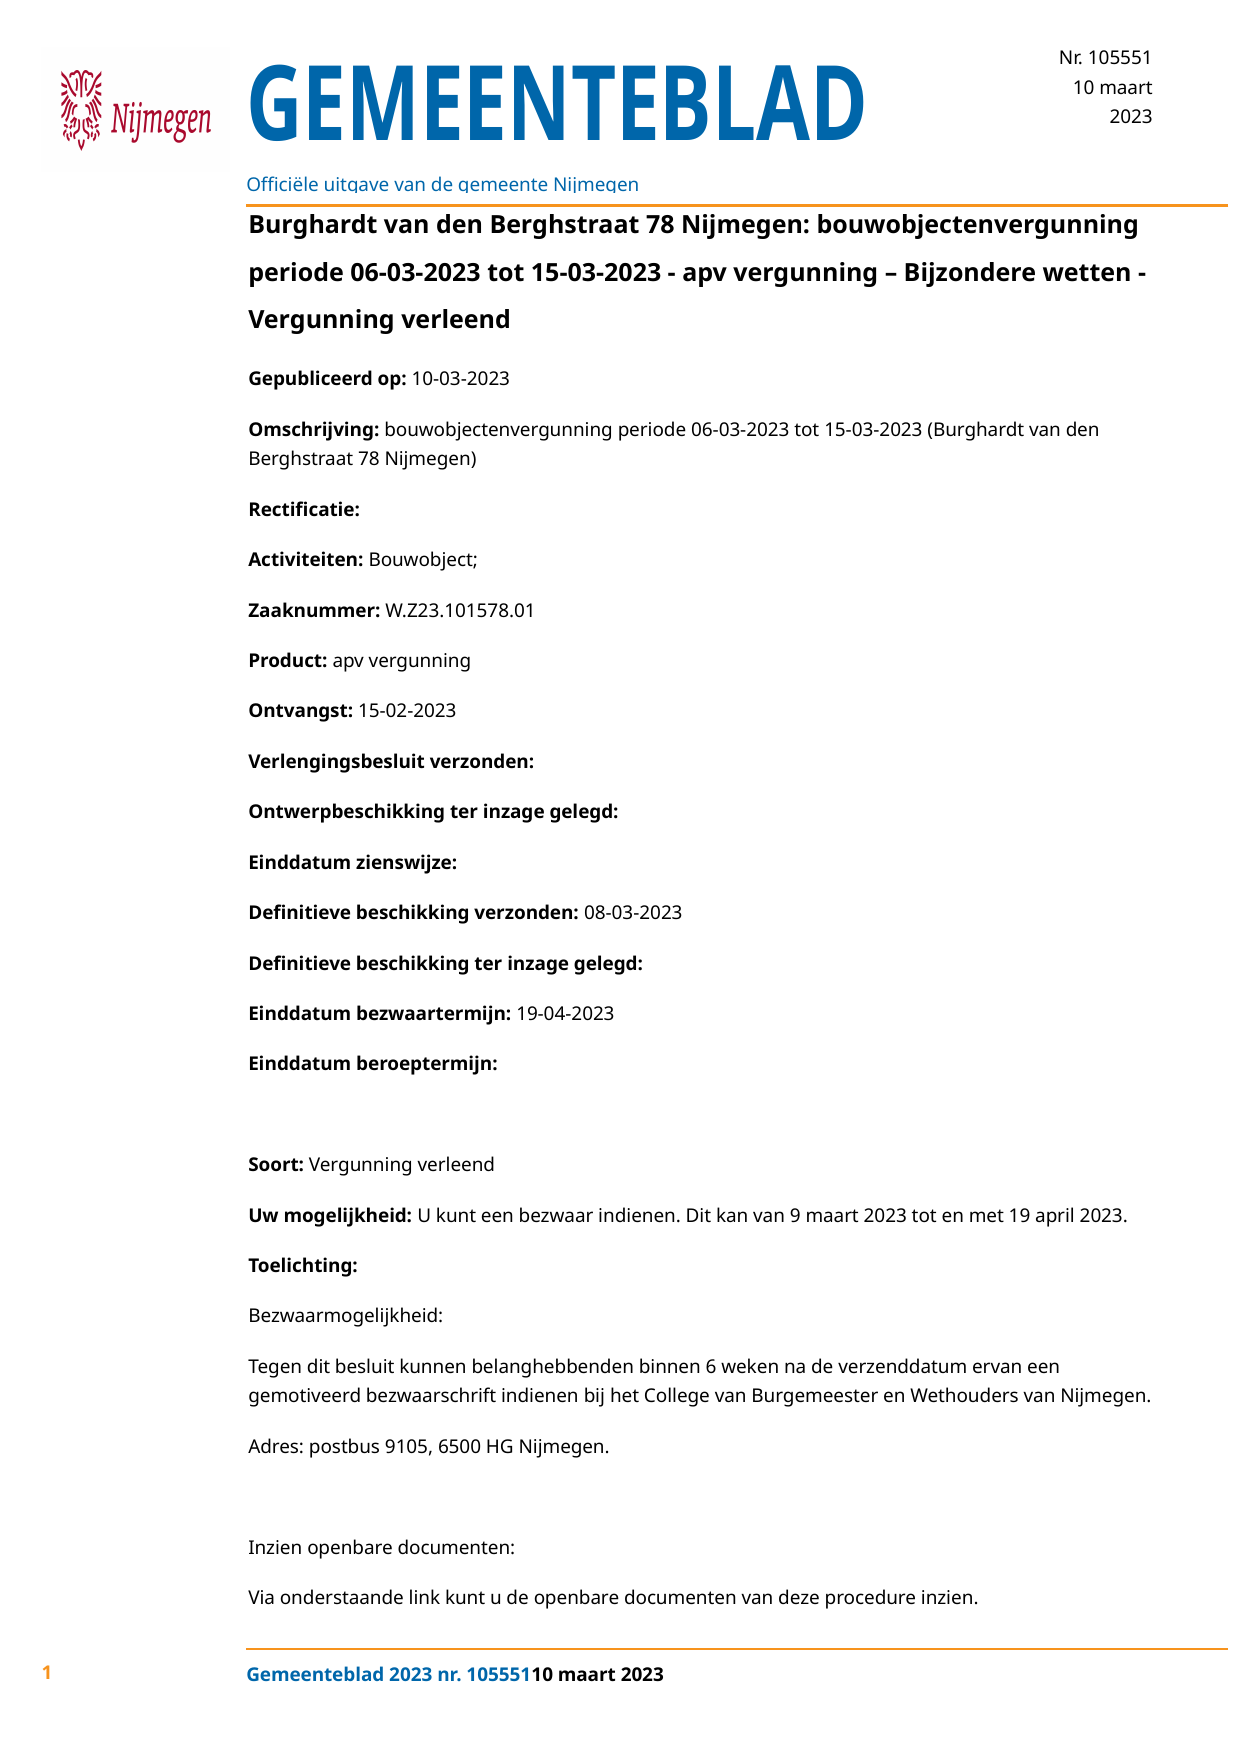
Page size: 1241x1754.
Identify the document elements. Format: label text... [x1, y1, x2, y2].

text Activiteiten: Bouwobject; [248, 546, 1152, 572]
text Via onderstaande link kunt u de openbare documenten van deze procedure inzien. [248, 1584, 1152, 1610]
text Definitieve beschikking verzonden: 08-03-2023 [248, 899, 1152, 925]
text Einddatum zienswijze: [248, 849, 1152, 874]
text Rectificatie: [248, 496, 1152, 522]
text Ontvangst: 15-02-2023 [248, 698, 1152, 723]
text Bezwaarmogelijkheid: [248, 1303, 1152, 1328]
text Soort: Vergunning verleend [248, 1151, 1152, 1177]
text Definitieve beschikking ter inzage gelegd: [248, 950, 1152, 975]
text Burghardt van den Berghstraat 78 Nijmegen: bouwobjectenvergunning periode 06-03-2023 tot 15-03-2023 - apv vergunning – Bijzondere wetten - Vergunning verleend [248, 207, 1152, 336]
text Zaaknummer: W.Z23.101578.01 [248, 597, 1152, 622]
text Ontwerpbeschikking ter inzage gelegd: [248, 798, 1152, 824]
text Omschrijving: bouwobjectenvergunning periode 06-03-2023 tot 15-03-2023 (Burghardt van den Berghstraat 78 Nijmegen) [248, 416, 1152, 471]
text Tegen dit besluit kunnen belanghebbenden binnen 6 weken na de verzenddatum ervan een gemotiveerd bezwaarschrift indienen bij het College van Burgemeester en Wethouders van Nijmegen. [248, 1353, 1152, 1408]
text Einddatum beroeptermijn: [248, 1051, 1152, 1076]
text Toelichting: [248, 1252, 1152, 1278]
text Verlengingsbesluit verzonden: [248, 748, 1152, 774]
text Einddatum bezwaartermijn: 19-04-2023 [248, 1000, 1152, 1026]
text Gepubliceerd op: 10-03-2023 [248, 366, 1152, 391]
text Adres: postbus 9105, 6500 HG Nijmegen. [248, 1433, 1152, 1459]
text Uw mogelijkheid: U kunt een bezwaar indienen. Dit kan van 9 maart 2023 tot en met 19 april 2023. [248, 1202, 1152, 1227]
text Product: apv vergunning [248, 647, 1152, 673]
picture [41, 47, 231, 172]
text Inzien openbare documenten: [248, 1534, 1152, 1559]
